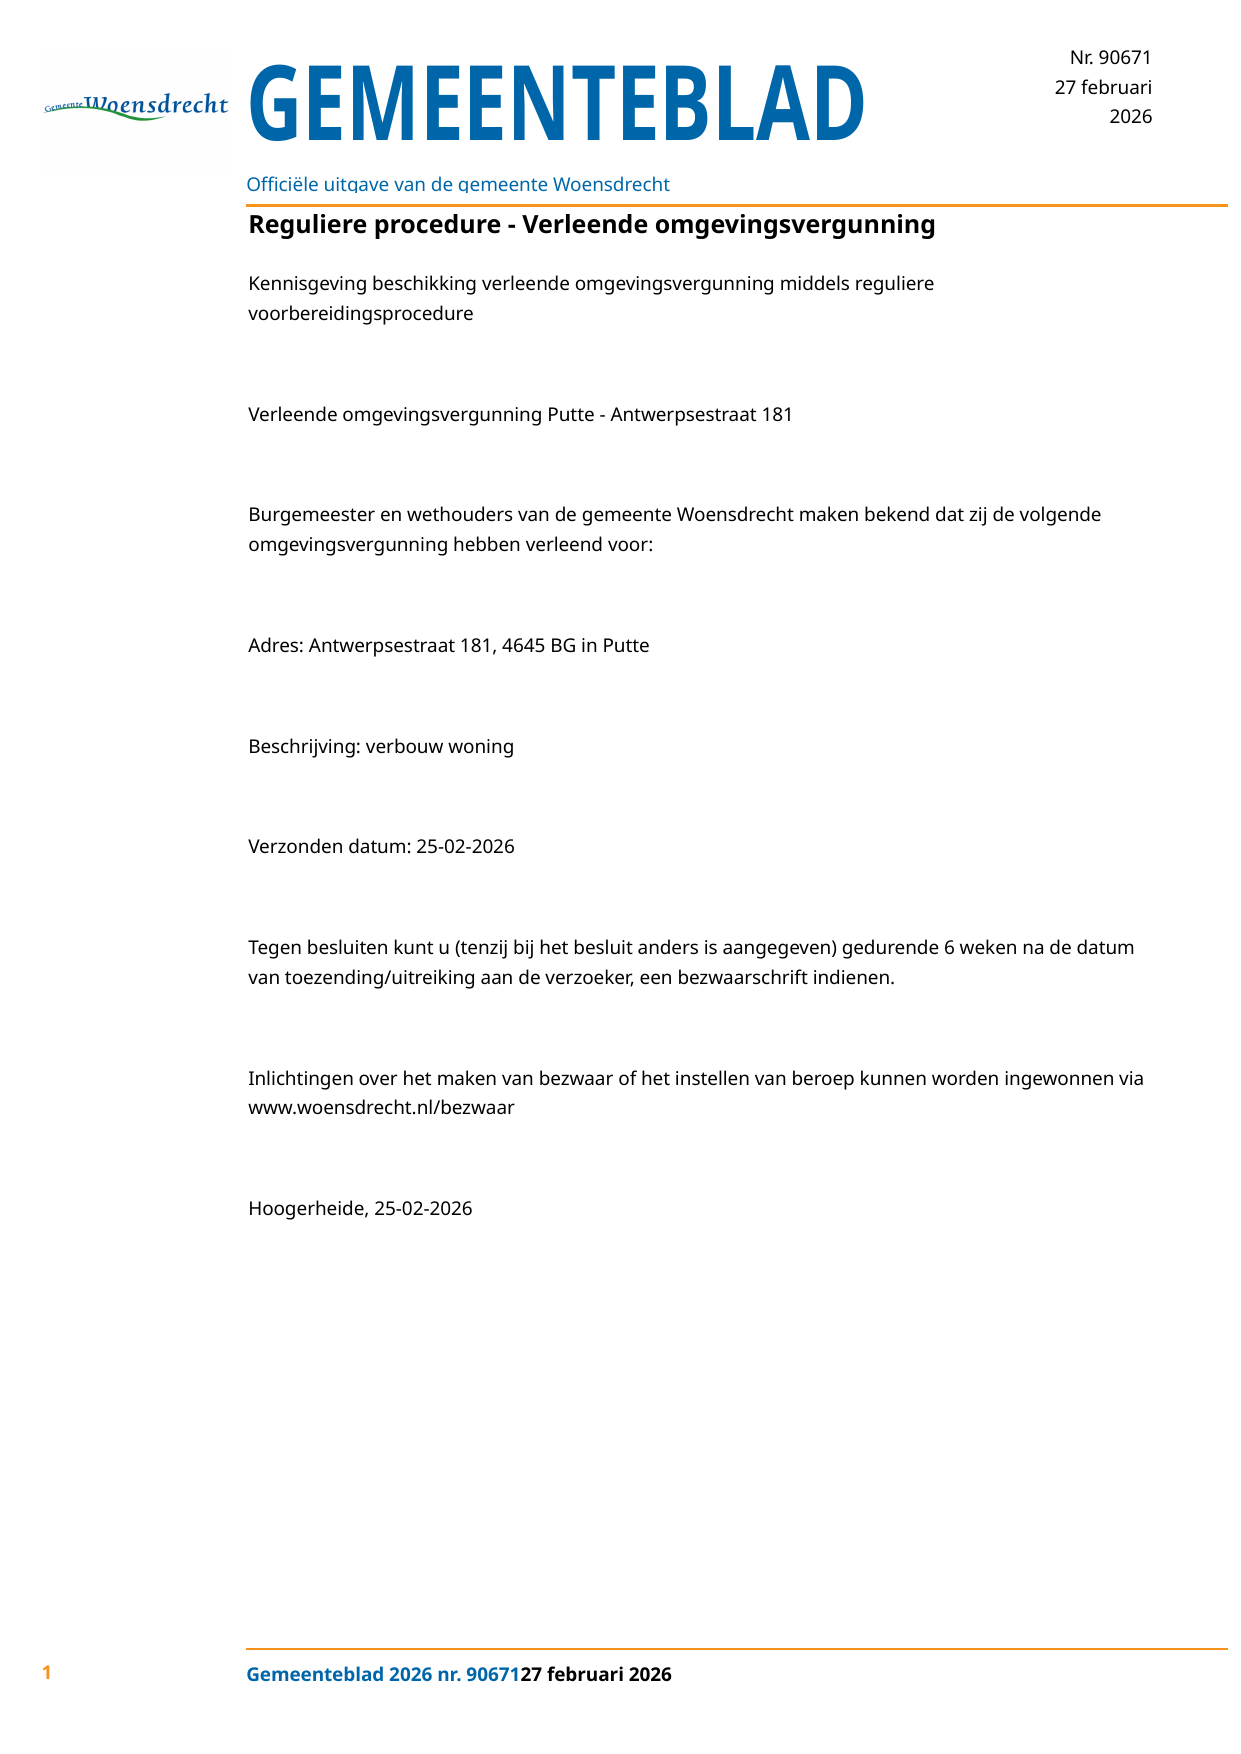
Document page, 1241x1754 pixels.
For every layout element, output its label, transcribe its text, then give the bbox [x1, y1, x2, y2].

text Verzonden datum: 25-02-2026 [248, 834, 1152, 859]
text Beschrijving: verbouw woning [248, 733, 1152, 758]
text Inlichtingen over het maken van bezwaar of het instellen van beroep kunnen worden ingewonnen via www.woensdrecht.nl/bezwaar [248, 1065, 1152, 1120]
text Tegen besluiten kunt u (tenzij bij het besluit anders is aangegeven) gedurende 6 weken na de datum van toezending/uitreiking aan de verzoeker, een bezwaarschrift indienen. [248, 934, 1152, 990]
text Kennisgeving beschikking verleende omgevingsvergunning middels reguliere voorbereidingsprocedure [248, 270, 1152, 326]
text Burgemeester en wethouders van de gemeente Woensdrecht maken bekend dat zij de volgende omgevingsvergunning hebben verleend voor: [248, 502, 1152, 557]
text Verleende omgevingsvergunning Putte - Antwerpsestraat 181 [248, 401, 1152, 426]
picture [41, 47, 231, 172]
text Hoogerheide, 25-02-2026 [248, 1195, 1152, 1221]
text Adres: Antwerpsestraat 181, 4645 BG in Putte [248, 632, 1152, 658]
text Reguliere procedure - Verleende omgevingsvergunning [248, 207, 1152, 241]
